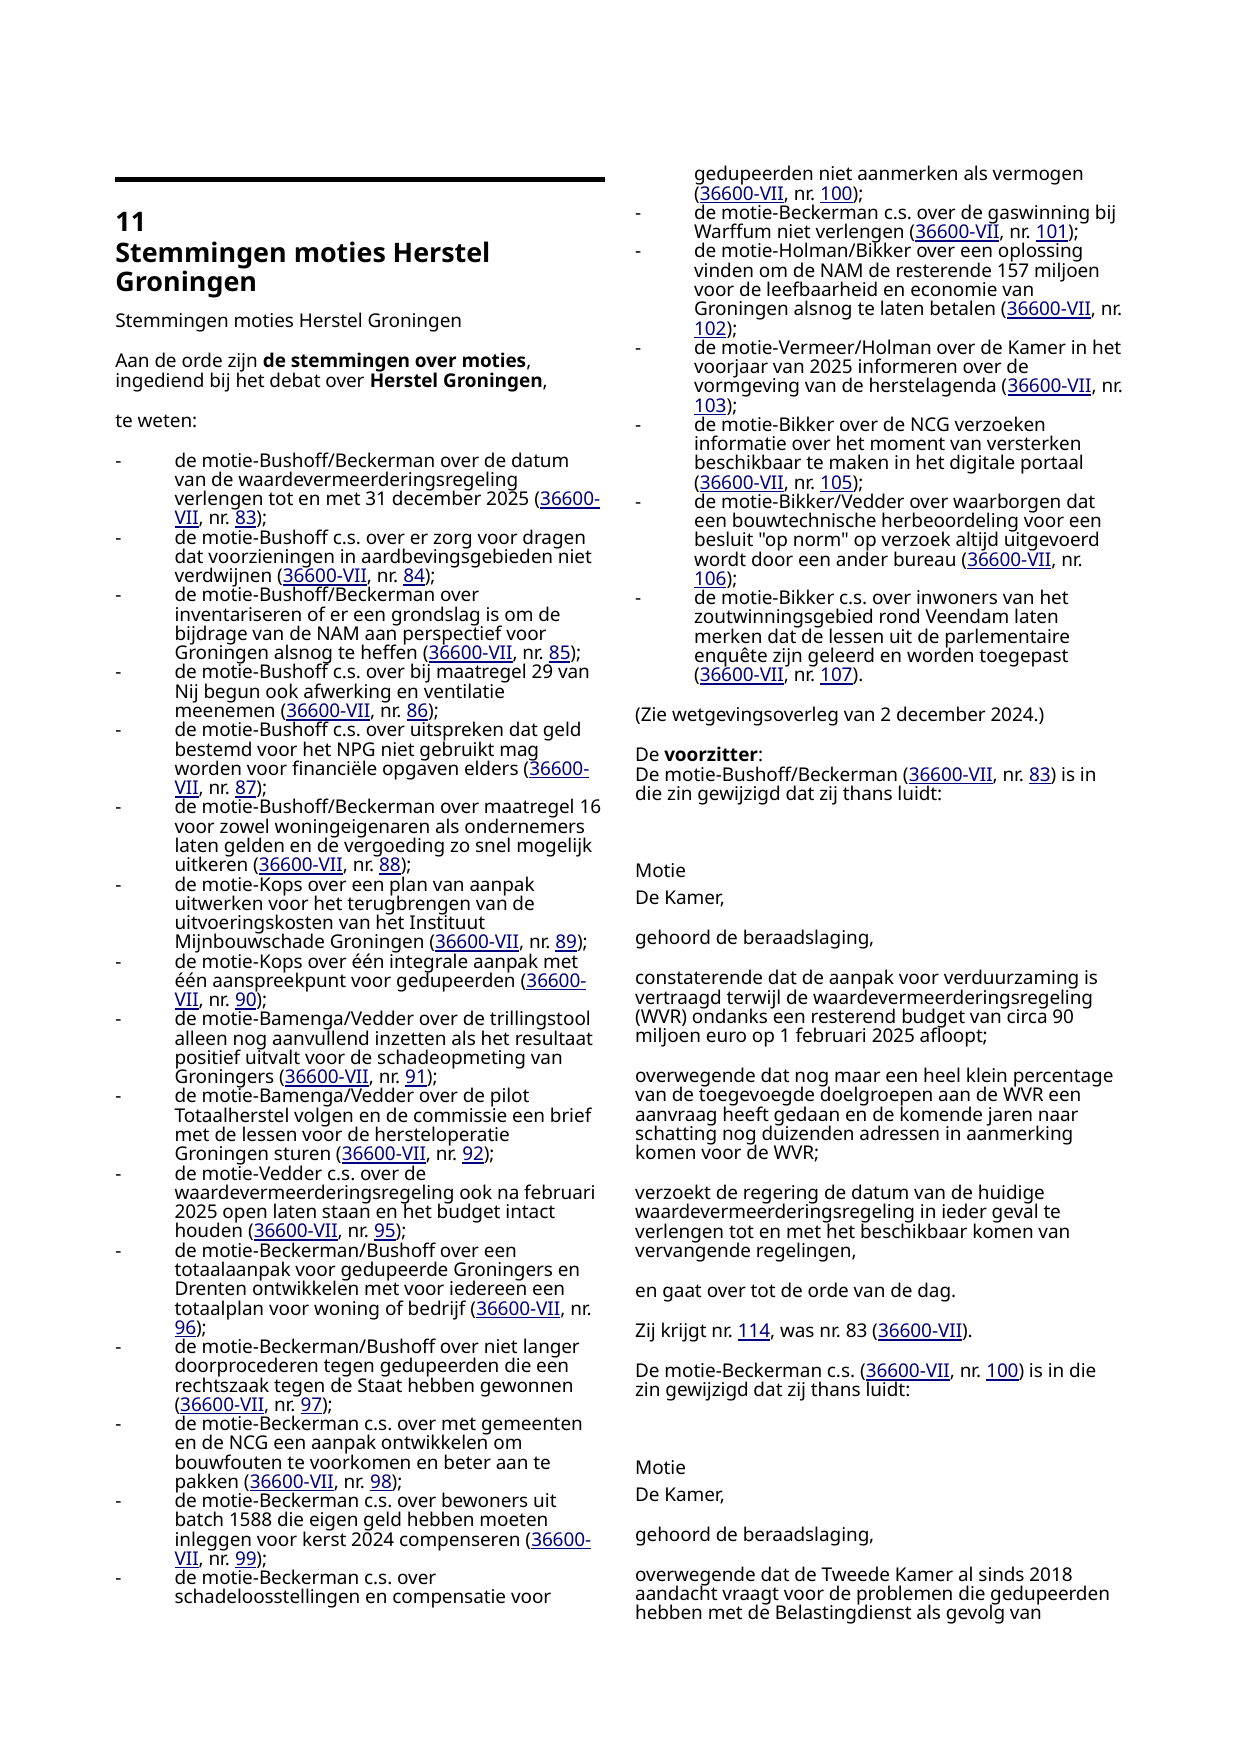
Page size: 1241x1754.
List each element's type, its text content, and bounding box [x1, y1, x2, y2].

list de motie-Bikker over de NCG verzoeken informatie over het moment van versterken beschikbaar te maken in het digitale portaal (36600-VII, nr. 105); [635, 416, 1125, 493]
text en gaat over tot de orde van de dag. [635, 1282, 1125, 1301]
list de motie-Bushoff c.s. over uitspreken dat geld bestemd voor het NPG niet gebruikt mag worden voor financiële opgaven elders (36600-VII, nr. 87); [115, 721, 605, 798]
text constaterende dat de aanpak voor verduurzaming is vertraagd terwijl de waardevermeerderingsregeling (WVR) ondanks een resterend budget van circa 90 miljoen euro op 1 februari 2025 afloopt; [635, 969, 1125, 1046]
text te weten: [115, 412, 605, 431]
list de motie-Bamenga/Vedder over de trillingstool alleen nog aanvullend inzetten als het resultaat positief uitvalt voor de schadeopmeting van Groningers (36600-VII, nr. 91); [115, 1010, 605, 1087]
list de motie-Kops over één integrale aanpak met één aanspreekpunt voor gedupeerden (36600-VII, nr. 90); [115, 953, 605, 1010]
list de motie-Vedder c.s. over de waardevermeerderingsregeling ook na februari 2025 open laten staan en het budget intact houden (36600-VII, nr. 95); [115, 1164, 605, 1242]
list de motie-Bushoff/Beckerman over de datum van de waardevermeerderingsregeling verlengen tot en met 31 december 2025 (36600-VII, nr. 83); [115, 452, 605, 529]
text Aan de orde zijn de stemmingen over moties, ingediend bij het debat over Herstel Groningen, [115, 352, 605, 391]
list de motie-Beckerman c.s. over met gemeenten en de NCG een aanpak ontwikkelen om bouwfouten te voorkomen en beter aan te pakken (36600-VII, nr. 98); [115, 1415, 605, 1492]
text De Kamer, [635, 1486, 1125, 1505]
text Zij krijgt nr. 114, was nr. 83 (36600-VII). [635, 1322, 1125, 1341]
list de motie-Bushoff/Beckerman over inventariseren of er een grondslag is om de bijdrage van de NAM aan perspectief voor Groningen alsnog te heffen (36600-VII, nr. 85); [115, 586, 605, 663]
list de motie-Beckerman c.s. over schadeloosstellingen en compensatie voor [115, 1569, 605, 1608]
text Motie [635, 1454, 1125, 1480]
list de motie-Bushoff c.s. over bij maatregel 29 van Nij begun ook afwerking en ventilatie meenemen (36600-VII, nr. 86); [115, 663, 605, 721]
list de motie-Bikker/Vedder over waarborgen dat een bouwtechnische herbeoordeling voor een besluit "op norm" op verzoek altijd uitgevoerd wordt door een ander bureau (36600-VII, nr. 106); [635, 493, 1125, 589]
list de motie-Beckerman/Bushoff over niet langer doorprocederen tegen gedupeerden die een rechtszaak tegen de Staat hebben gewonnen (36600-VII, nr. 97); [115, 1338, 605, 1415]
list de motie-Kops over een plan van aanpak uitwerken voor het terugbrengen van de uitvoeringskosten van het Instituut Mijnbouwschade Groningen (36600-VII, nr. 89); [115, 876, 605, 953]
text 11 [115, 203, 605, 239]
text gehoord de beraadslaging, [635, 929, 1125, 949]
text Motie [635, 858, 1125, 883]
list de motie-Bushoff c.s. over er zorg voor dragen dat voorzieningen in aardbevingsgebieden niet verdwijnen (36600-VII, nr. 84); [115, 529, 605, 586]
text De voorzitter: [635, 746, 1125, 766]
list de motie-Bamenga/Vedder over de pilot Totaalherstel volgen en de commissie een brief met de lessen voor de hersteloperatie Groningen sturen (36600-VII, nr. 92); [115, 1087, 605, 1164]
text overwegende dat de Tweede Kamer al sinds 2018 aandacht vraagt voor de problemen die gedupeerden hebben met de Belastingdienst als gevolg van [635, 1566, 1125, 1624]
text De motie-Beckerman c.s. (36600-VII, nr. 100) is in die zin gewijzigd dat zij thans luidt: [635, 1362, 1125, 1401]
list de motie-Bikker c.s. over inwoners van het zoutwinningsgebied rond Veendam laten merken dat de lessen uit de parlementaire enquête zijn geleerd en worden toegepast (36600-VII, nr. 107). [635, 589, 1125, 686]
list de motie-Beckerman/Bushoff over een totaalaanpak voor gedupeerde Groningers en Drenten ontwikkelen met voor iedereen een totaalplan voor woning of bedrijf (36600-VII, nr. 96); [115, 1242, 605, 1338]
text Stemmingen moties Herstel Groningen [115, 239, 605, 312]
text verzoekt de regering de datum van de huidige waardevermeerderingsregeling in ieder geval te verlengen tot en met het beschikbaar komen van vervangende regelingen, [635, 1184, 1125, 1261]
text Stemmingen moties Herstel Groningen [115, 312, 605, 332]
list de motie-Beckerman c.s. over bewoners uit batch 1588 die eigen geld hebben moeten inleggen voor kerst 2024 compenseren (36600-VII, nr. 99); [115, 1492, 605, 1569]
list gedupeerden niet aanmerken als vermogen (36600-VII, nr. 100); [635, 165, 1125, 204]
text (Zie wetgevingsoverleg van 2 december 2024.) [635, 706, 1125, 726]
list de motie-Holman/Bikker over een oplossing vinden om de NAM de resterende 157 miljoen voor de leefbaarheid en economie van Groningen alsnog te laten betalen (36600-VII, nr. 102); [635, 242, 1125, 339]
list de motie-Vermeer/Holman over de Kamer in het voorjaar van 2025 informeren over de vormgeving van de herstelagenda (36600-VII, nr. 103); [635, 339, 1125, 416]
text overwegende dat nog maar een heel klein percentage van de toegevoegde doelgroepen aan de WVR een aanvraag heeft gedaan en de komende jaren naar schatting nog duizenden adressen in aanmerking komen voor de WVR; [635, 1067, 1125, 1163]
text gehoord de beraadslaging, [635, 1526, 1125, 1545]
list de motie-Beckerman c.s. over de gaswinning bij Warffum niet verlengen (36600-VII, nr. 101); [635, 204, 1125, 242]
text De Kamer, [635, 889, 1125, 909]
list de motie-Bushoff/Beckerman over maatregel 16 voor zowel woningeigenaren als ondernemers laten gelden en de vergoeding zo snel mogelijk uitkeren (36600-VII, nr. 88); [115, 798, 605, 876]
text De motie-Bushoff/Beckerman (36600-VII, nr. 83) is in die zin gewijzigd dat zij thans luidt: [635, 766, 1125, 804]
